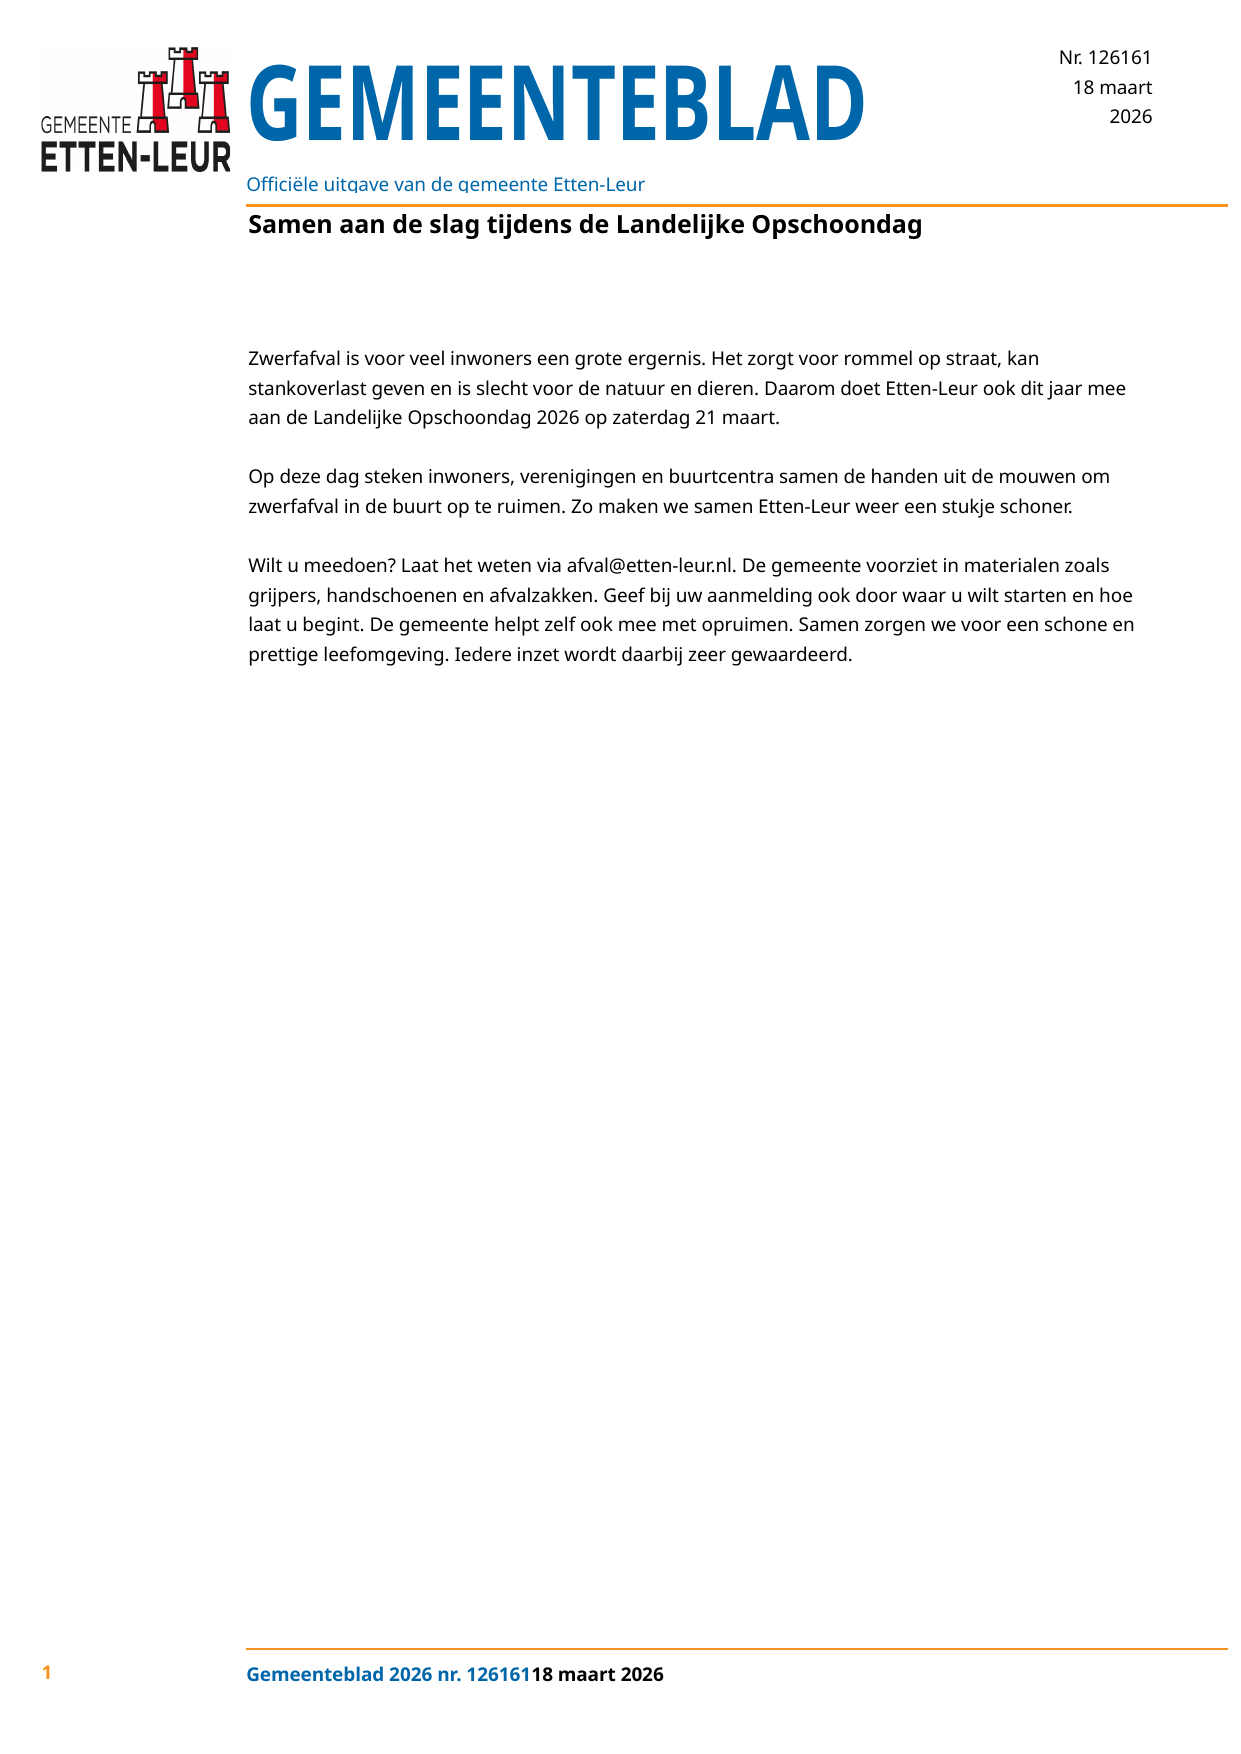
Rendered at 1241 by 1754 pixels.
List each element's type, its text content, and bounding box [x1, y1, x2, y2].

text Zwerfafval is voor veel inwoners een grote ergernis. Het zorgt voor rommel op straat, kan stankoverlast geven en is slecht voor de natuur en dieren. Daarom doet Etten-Leur ook dit jaar mee aan de Landelijke Opschoondag 2026 op zaterdag 21 maart. [248, 345, 1152, 430]
text Op deze dag steken inwoners, verenigingen en buurtcentra samen de handen uit de mouwen om zwerfafval in de buurt op te ruimen. Zo maken we samen Etten-Leur weer een stukje schoner. [248, 464, 1152, 519]
text Wilt u meedoen? Laat het weten via afval@etten-leur.nl. De gemeente voorziet in materialen zoals grijpers, handschoenen en afvalzakken. Geef bij uw aanmelding ook door waar u wilt starten en hoe laat u begint. De gemeente helpt zelf ook mee met opruimen. Samen zorgen we voor een schone en prettige leefomgeving. Iedere inzet wordt daarbij zeer gewaardeerd. [248, 552, 1152, 667]
text Samen aan de slag tijdens de Landelijke Opschoondag [248, 207, 1152, 241]
picture [41, 47, 231, 172]
